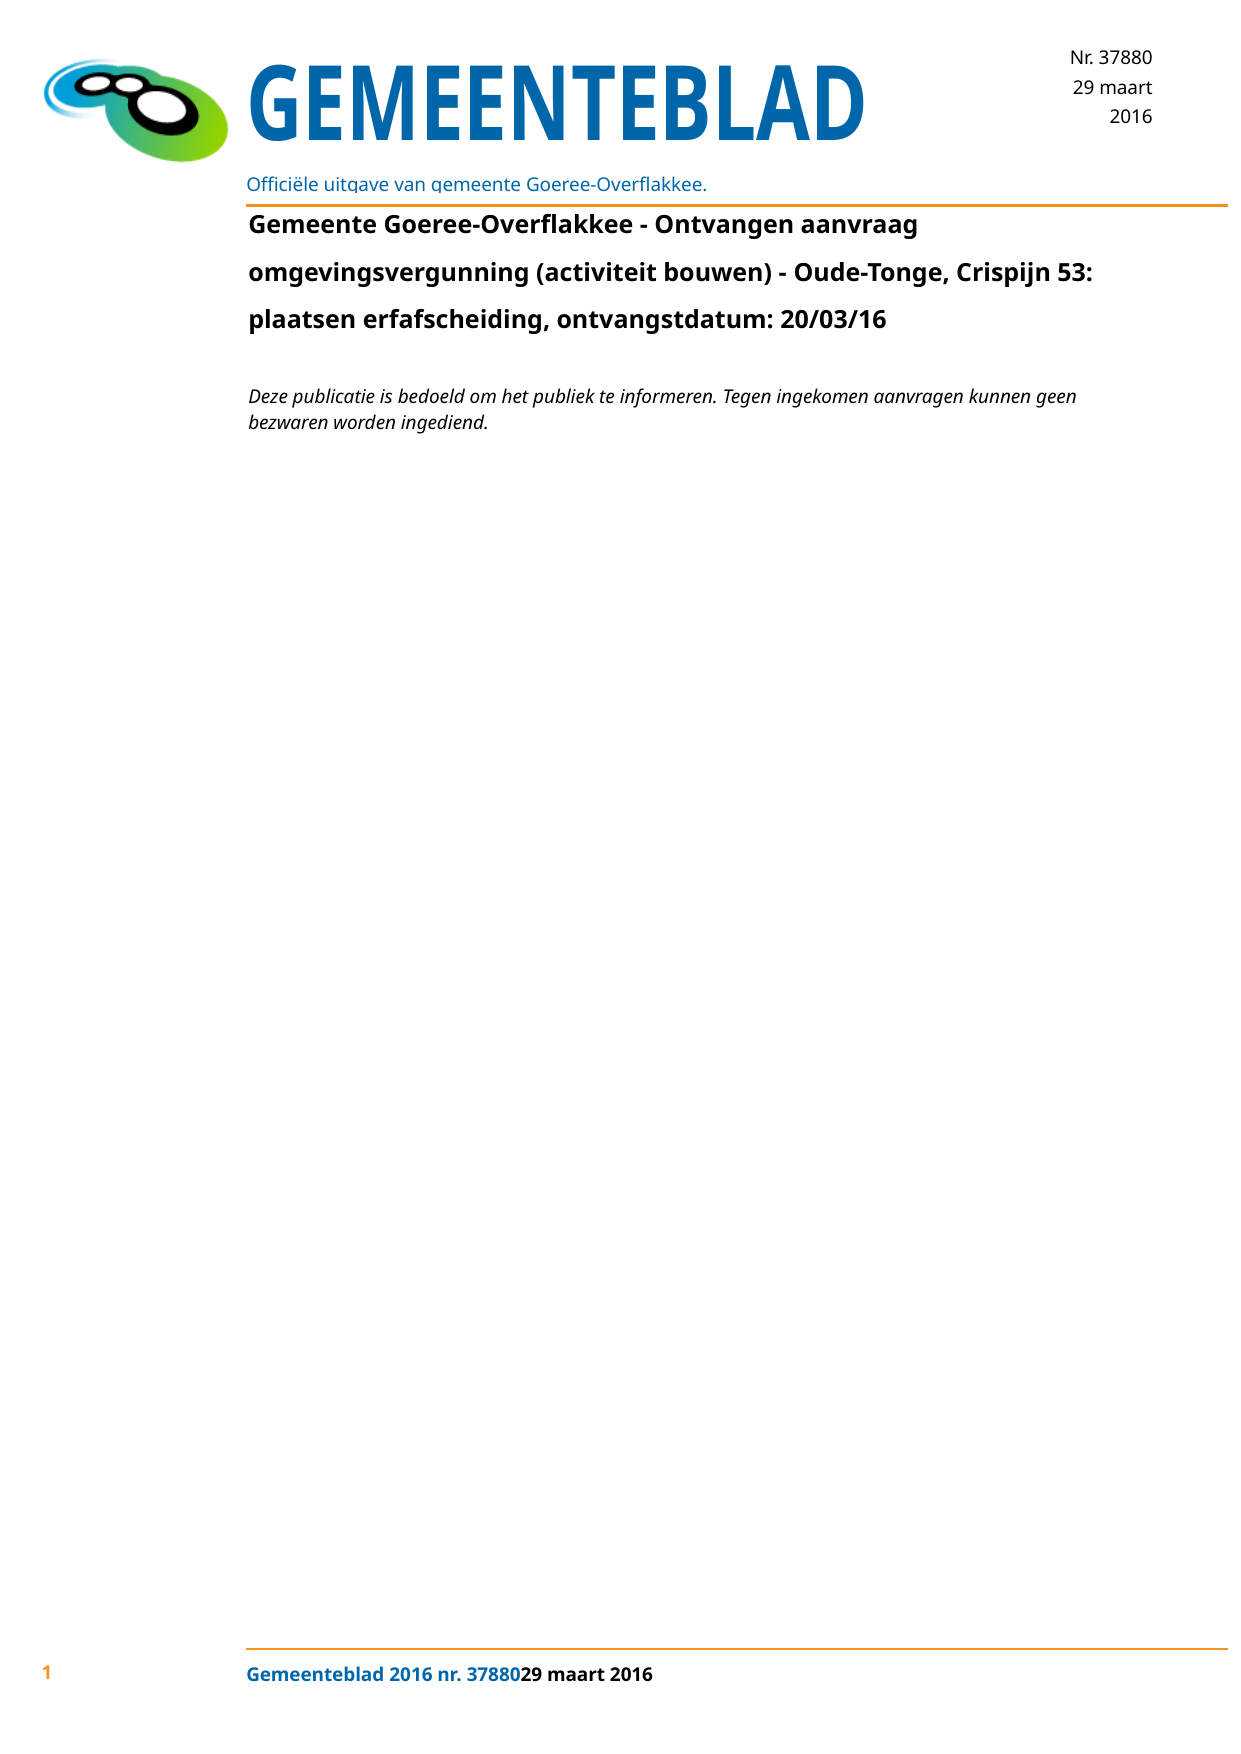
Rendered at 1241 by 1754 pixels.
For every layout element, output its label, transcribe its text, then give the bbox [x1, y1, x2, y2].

text Gemeente Goeree-Overflakkee - Ontvangen aanvraag omgevingsvergunning (activiteit bouwen) - Oude-Tonge, Crispijn 53: plaatsen erfafscheiding, ontvangstdatum: 20/03/16 [248, 207, 1152, 336]
text Deze publicatie is bedoeld om het publiek te informeren. Tegen ingekomen aanvragen kunnen geen bezwaren worden ingediend. [248, 384, 1152, 435]
picture [41, 47, 231, 172]
